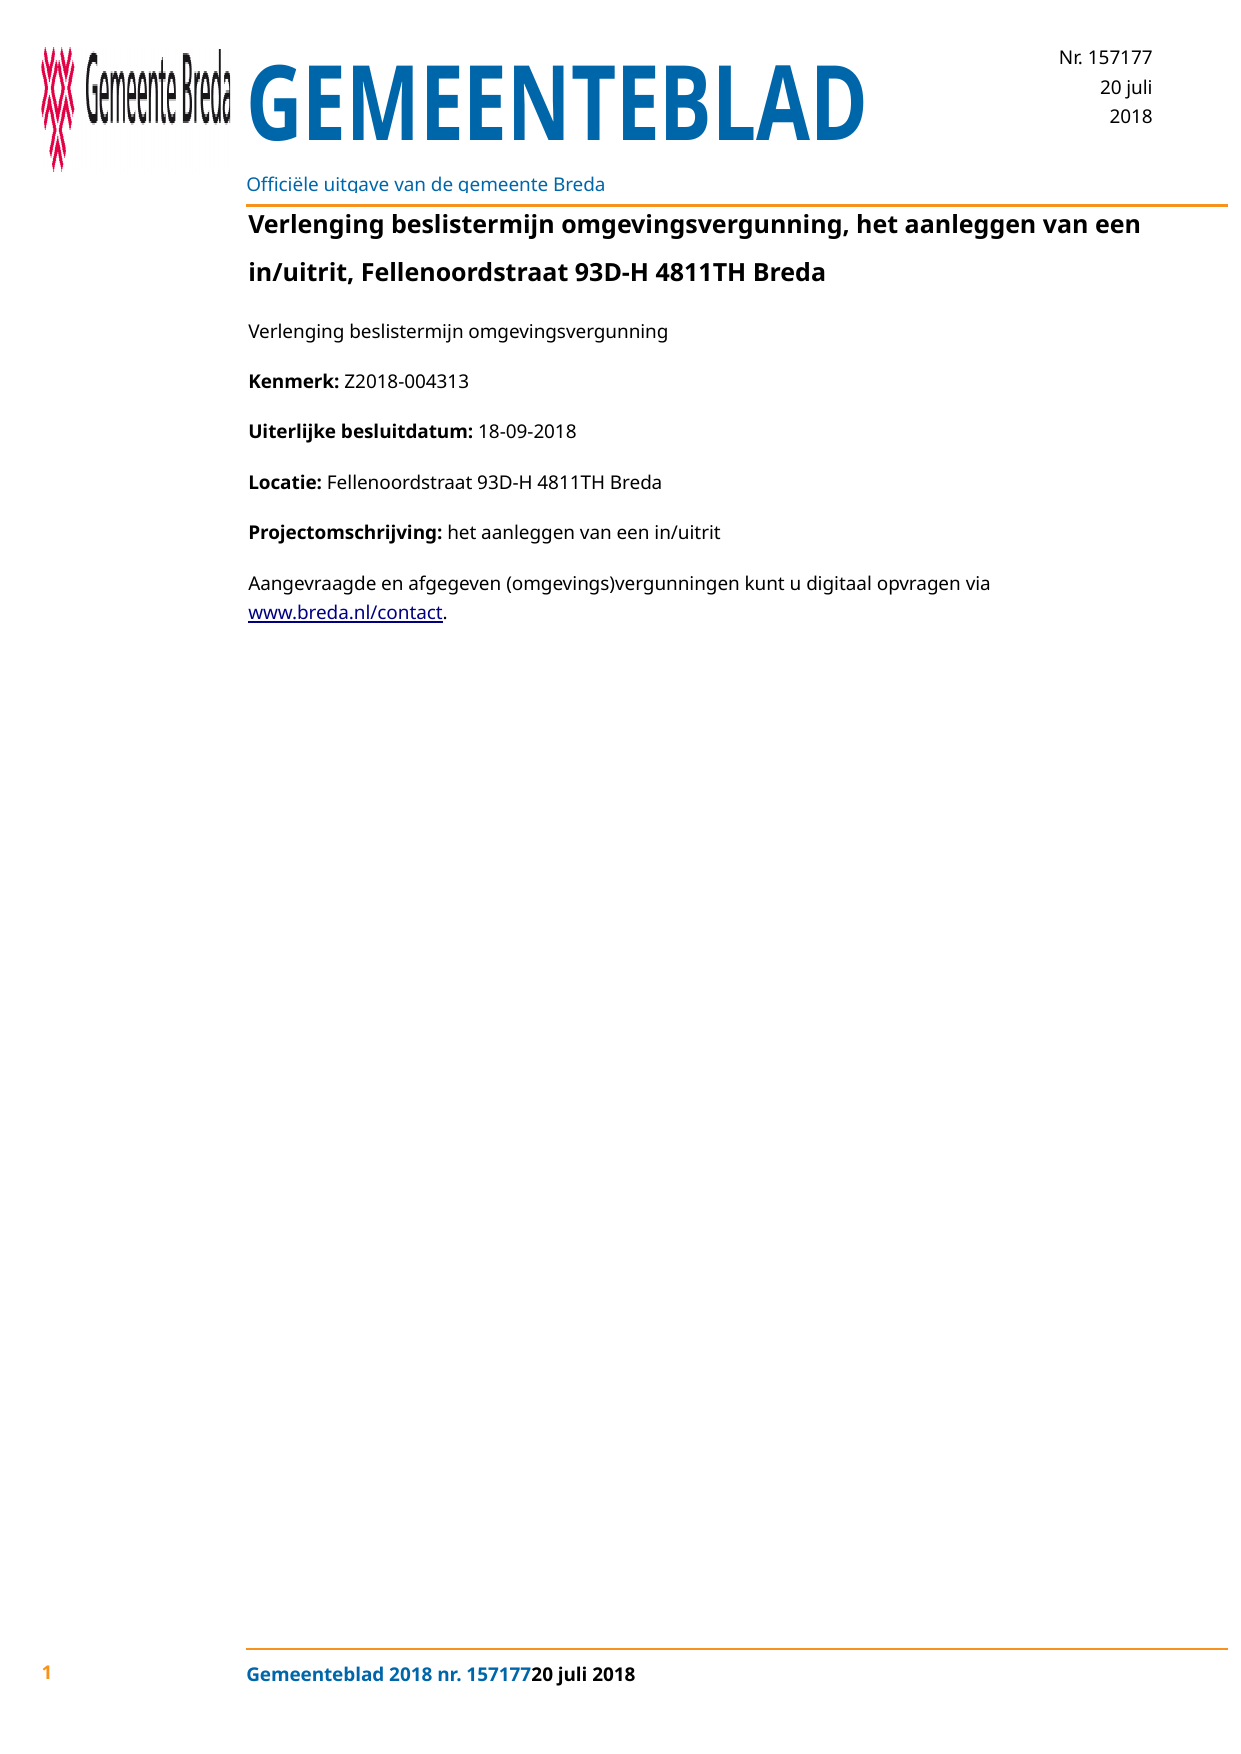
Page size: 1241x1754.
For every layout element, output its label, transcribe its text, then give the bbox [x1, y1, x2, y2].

text Aangevraagde en afgegeven (omgevings)vergunningen kunt u digitaal opvragen via www.breda.nl/contact. [248, 570, 1152, 625]
text Locatie: Fellenoordstraat 93D-H 4811TH Breda [248, 469, 1152, 495]
text Projectomschrijving: het aanleggen van een in/uitrit [248, 519, 1152, 545]
text Uiterlijke besluitdatum: 18-09-2018 [248, 419, 1152, 444]
text Kenmerk: Z2018-004313 [248, 368, 1152, 394]
text Verlenging beslistermijn omgevingsvergunning [248, 318, 1152, 344]
picture [41, 47, 231, 172]
text Verlenging beslistermijn omgevingsvergunning, het aanleggen van een in/uitrit, Fellenoordstraat 93D-H 4811TH Breda [248, 207, 1152, 288]
